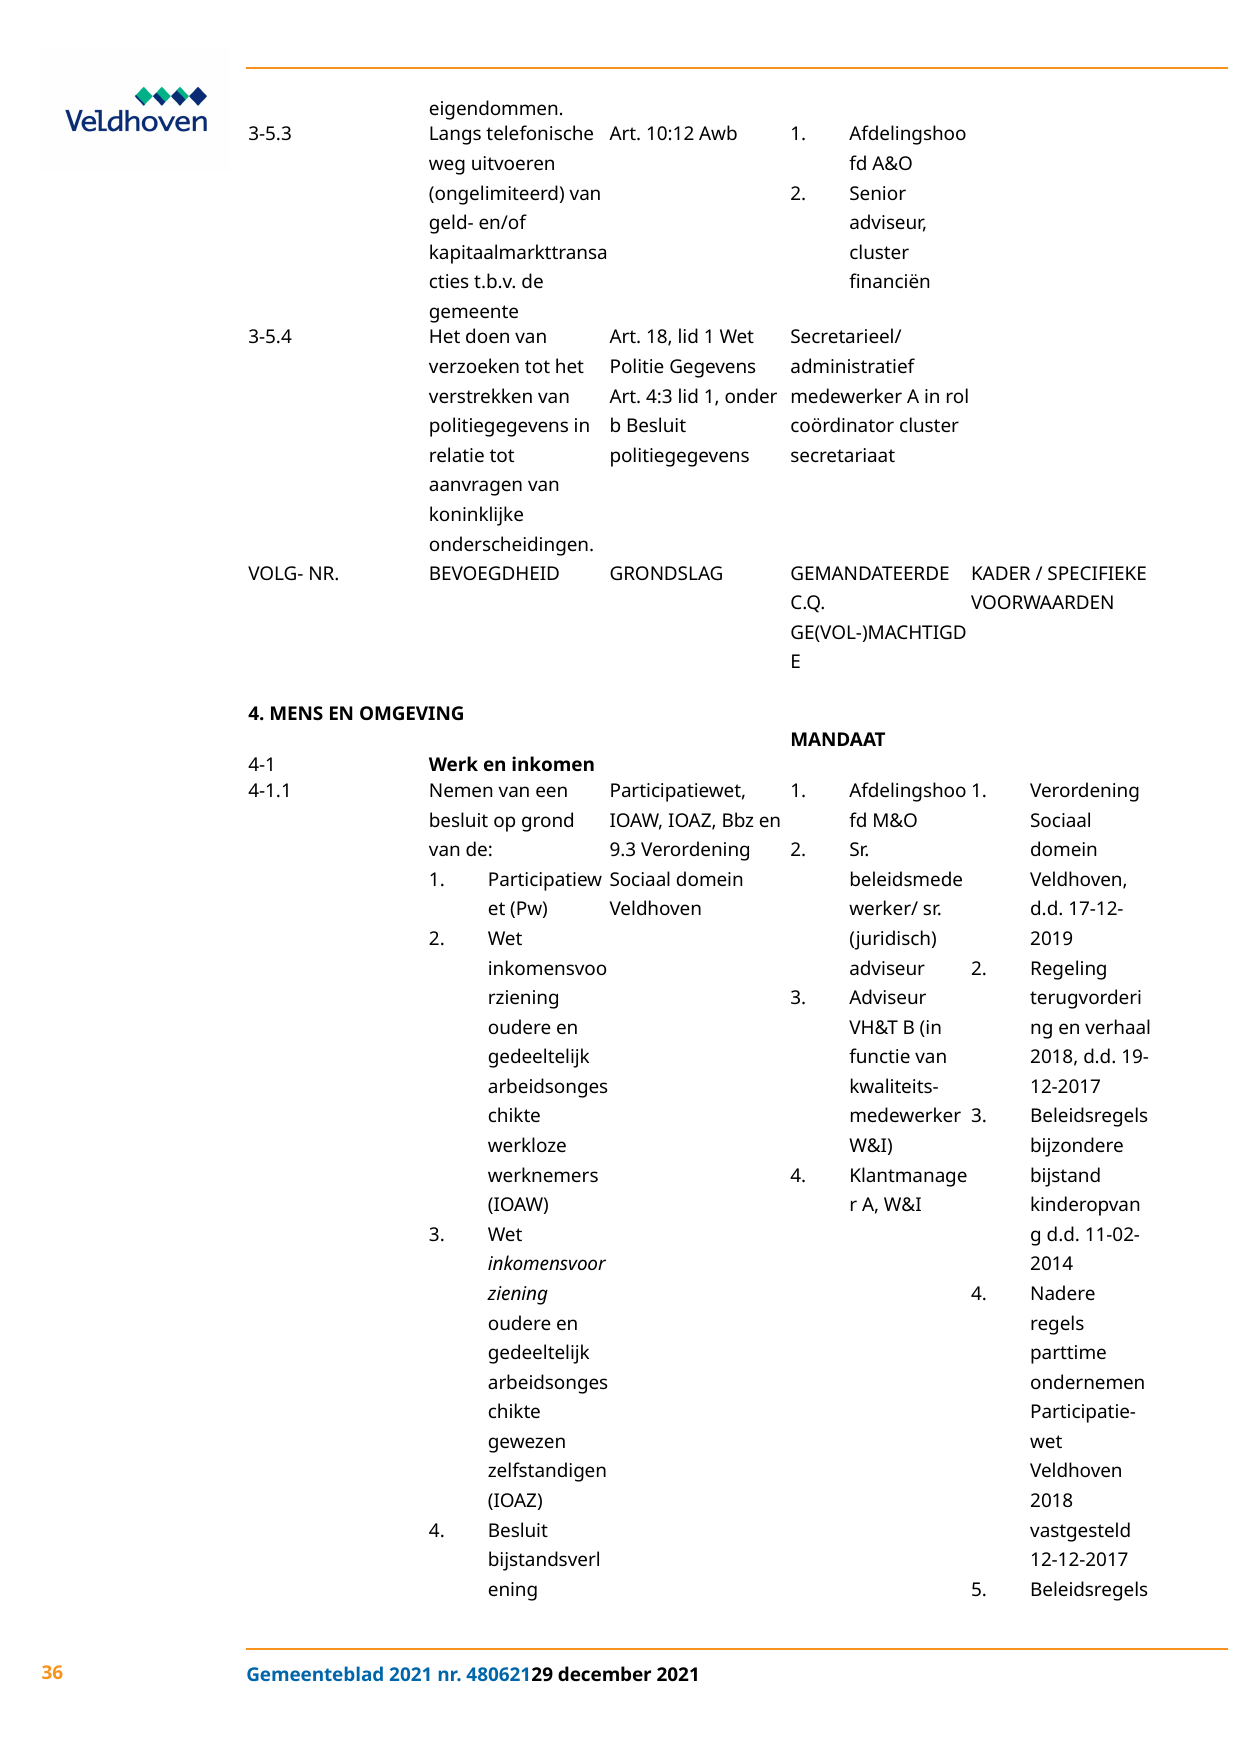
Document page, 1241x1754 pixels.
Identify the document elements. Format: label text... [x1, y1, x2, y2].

table_cell Participatiewet, IOAW, IOAZ, Bbz en 9.3 Verordening Sociaal domein Veldhoven [609, 777, 790, 1602]
table_cell 3-5.4 [248, 324, 429, 557]
table_cell [971, 121, 1152, 324]
table_cell [609, 752, 790, 777]
table_cell Nemen van een besluit op grond van de: Participatiewet (Pw) Wet inkomensvoorziening oudere en gedeeltelijk arbeidsongeschikte werkloze werknemers (IOAW) Wet inkomensvoorziening oudere en gedeeltelijk arbeidsongeschikte gewezen zelfstandigen (IOAZ) Besluit bijstandsverlening [429, 777, 609, 1602]
table_cell Afdelingshoofd M&O Sr. beleidsmedewerker/ sr. (juridisch) adviseur Adviseur VH&T B (in functie van kwaliteits-medewerker W&I) Klantmanager A, W&I [790, 777, 971, 1602]
table_cell Werk en inkomen [429, 752, 609, 777]
table_cell [790, 752, 971, 777]
table_cell [971, 726, 1152, 752]
table_cell Afdelingshoofd A&O Senior adviseur, cluster financiën [790, 121, 971, 324]
table_cell 3-5.3 [248, 121, 429, 324]
table_cell Art. 18, lid 1 Wet Politie Gegevens Art. 4:3 lid 1, onder b Besluit politiegegevens [609, 324, 790, 557]
table_header KADER / SPECIFIEKE VOORWAARDEN [971, 560, 1152, 674]
table_cell Het doen van verzoeken tot het verstrekken van politiegegevens in relatie tot aanvragen van koninklijke onderscheidingen. [429, 324, 609, 557]
table_cell MANDAAT [790, 726, 971, 752]
table_cell [609, 95, 790, 121]
table_header GRONDSLAG [609, 560, 790, 674]
table_cell Verordening Sociaal domein Veldhoven, d.d. 17-12-2019 Regeling terugvordering en verhaal 2018, d.d. 19-12-2017 Beleidsregels bijzondere bijstand kinderopvang d.d. 11-02-2014 Nadere regels parttime ondernemen Participatie-wet Veldhoven 2018 vastgesteld 12-12-2017 Beleidsregels [971, 777, 1152, 1602]
table_cell [248, 674, 1152, 700]
table_cell Secretarieel/administratief medewerker A in rol coördinator cluster secretariaat [790, 324, 971, 557]
table_cell [248, 726, 790, 752]
table_cell [971, 752, 1152, 777]
table_cell Langs telefonische weg uitvoeren (ongelimiteerd) van geld- en/of kapitaalmarkttransacties t.b.v. de gemeente [429, 121, 609, 324]
picture [41, 47, 231, 172]
table_cell [971, 95, 1152, 121]
table_header VOLG- NR. [248, 560, 429, 674]
table_cell 4-1 [248, 752, 429, 777]
table_cell Art. 10:12 Awb [609, 121, 790, 324]
table_cell eigendommen. [429, 95, 609, 121]
table_header GEMANDATEERDE C.Q. GE(VOL-)MACHTIGDE [790, 560, 971, 674]
table_header BEVOEGDHEID [429, 560, 609, 674]
table_cell [971, 324, 1152, 557]
table_cell [248, 95, 429, 121]
table_cell 4-1.1 [248, 777, 429, 1602]
table_cell [790, 95, 971, 121]
table_cell 4. MENS EN OMGEVING [248, 700, 1152, 726]
